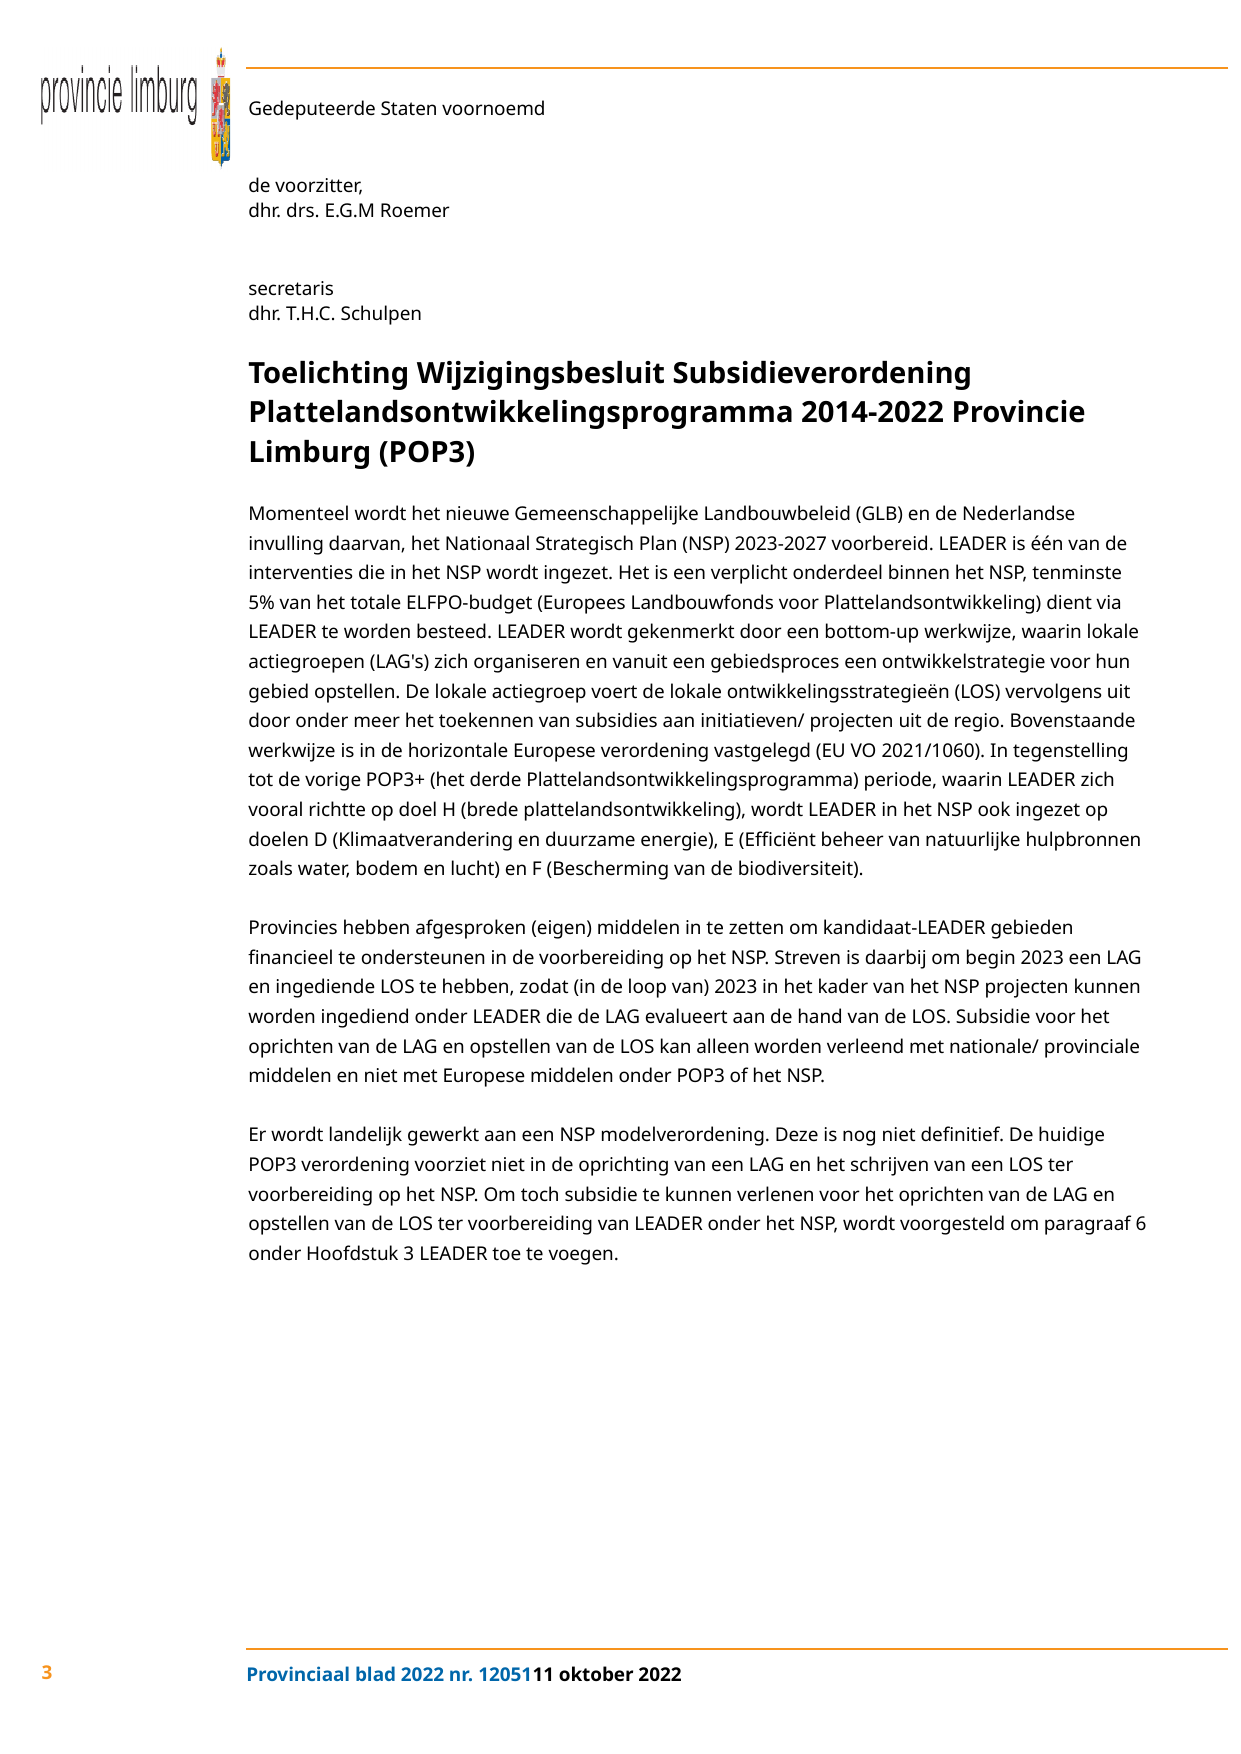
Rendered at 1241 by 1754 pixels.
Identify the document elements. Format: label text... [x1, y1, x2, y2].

text dhr. drs. E.G.M Roemer [248, 198, 1152, 223]
text Momenteel wordt het nieuwe Gemeenschappelijke Landbouwbeleid (GLB) en de Nederlandse invulling daarvan, het Nationaal Strategisch Plan (NSP) 2023-2027 voorbereid. LEADER is één van de interventies die in het NSP wordt ingezet. Het is een verplicht onderdeel binnen het NSP, tenminste 5% van het totale ELFPO-budget (Europees Landbouwfonds voor Plattelandsontwikkeling) dient via LEADER te worden besteed. LEADER wordt gekenmerkt door een bottom-up werkwijze, waarin lokale actiegroepen (LAG's) zich organiseren en vanuit een gebiedsproces een ontwikkelstrategie voor hun gebied opstellen. De lokale actiegroep voert de lokale ontwikkelingsstrategieën (LOS) vervolgens uit door onder meer het toekennen van subsidies aan initiatieven/ projecten uit de regio. Bovenstaande werkwijze is in de horizontale Europese verordening vastgelegd (EU VO 2021/1060). In tegenstelling tot de vorige POP3+ (het derde Plattelandsontwikkelingsprogramma) periode, waarin LEADER zich vooral richtte op doel H (brede plattelandsontwikkeling), wordt LEADER in het NSP ook ingezet op doelen D (Klimaatverandering en duurzame energie), E (Efficiënt beheer van natuurlijke hulpbronnen zoals water, bodem en lucht) en F (Bescherming van de biodiversiteit). [248, 500, 1152, 881]
text de voorzitter, [248, 172, 1152, 198]
text dhr. T.H.C. Schulpen [248, 301, 1152, 326]
picture [41, 47, 231, 172]
text Provincies hebben afgesproken (eigen) middelen in te zetten om kandidaat-LEADER gebieden financieel te ondersteunen in de voorbereiding op het NSP. Streven is daarbij om begin 2023 een LAG en ingediende LOS te hebben, zodat (in de loop van) 2023 in het kader van het NSP projecten kunnen worden ingediend onder LEADER die de LAG evalueert aan de hand van de LOS. Subsidie voor het oprichten van de LAG en opstellen van de LOS kan alleen worden verleend met nationale/ provinciale middelen en niet met Europese middelen onder POP3 of het NSP. [248, 914, 1152, 1088]
text secretaris [248, 275, 1152, 301]
text Er wordt landelijk gewerkt aan een NSP modelverordening. Deze is nog niet definitief. De huidige POP3 verordening voorziet niet in de oprichting van een LAG en het schrijven van een LOS ter voorbereiding op het NSP. Om toch subsidie te kunnen verlenen voor het oprichten van de LAG en opstellen van de LOS ter voorbereiding van LEADER onder het NSP, wordt voorgesteld om paragraaf 6 onder Hoofdstuk 3 LEADER toe te voegen. [248, 1122, 1152, 1266]
text Toelichting Wijzigingsbesluit Subsidieverordening Plattelandsontwikkelingsprogramma 2014-2022 Provincie Limburg (POP3) [248, 352, 1152, 471]
text Gedeputeerde Staten voornoemd [248, 95, 1152, 121]
